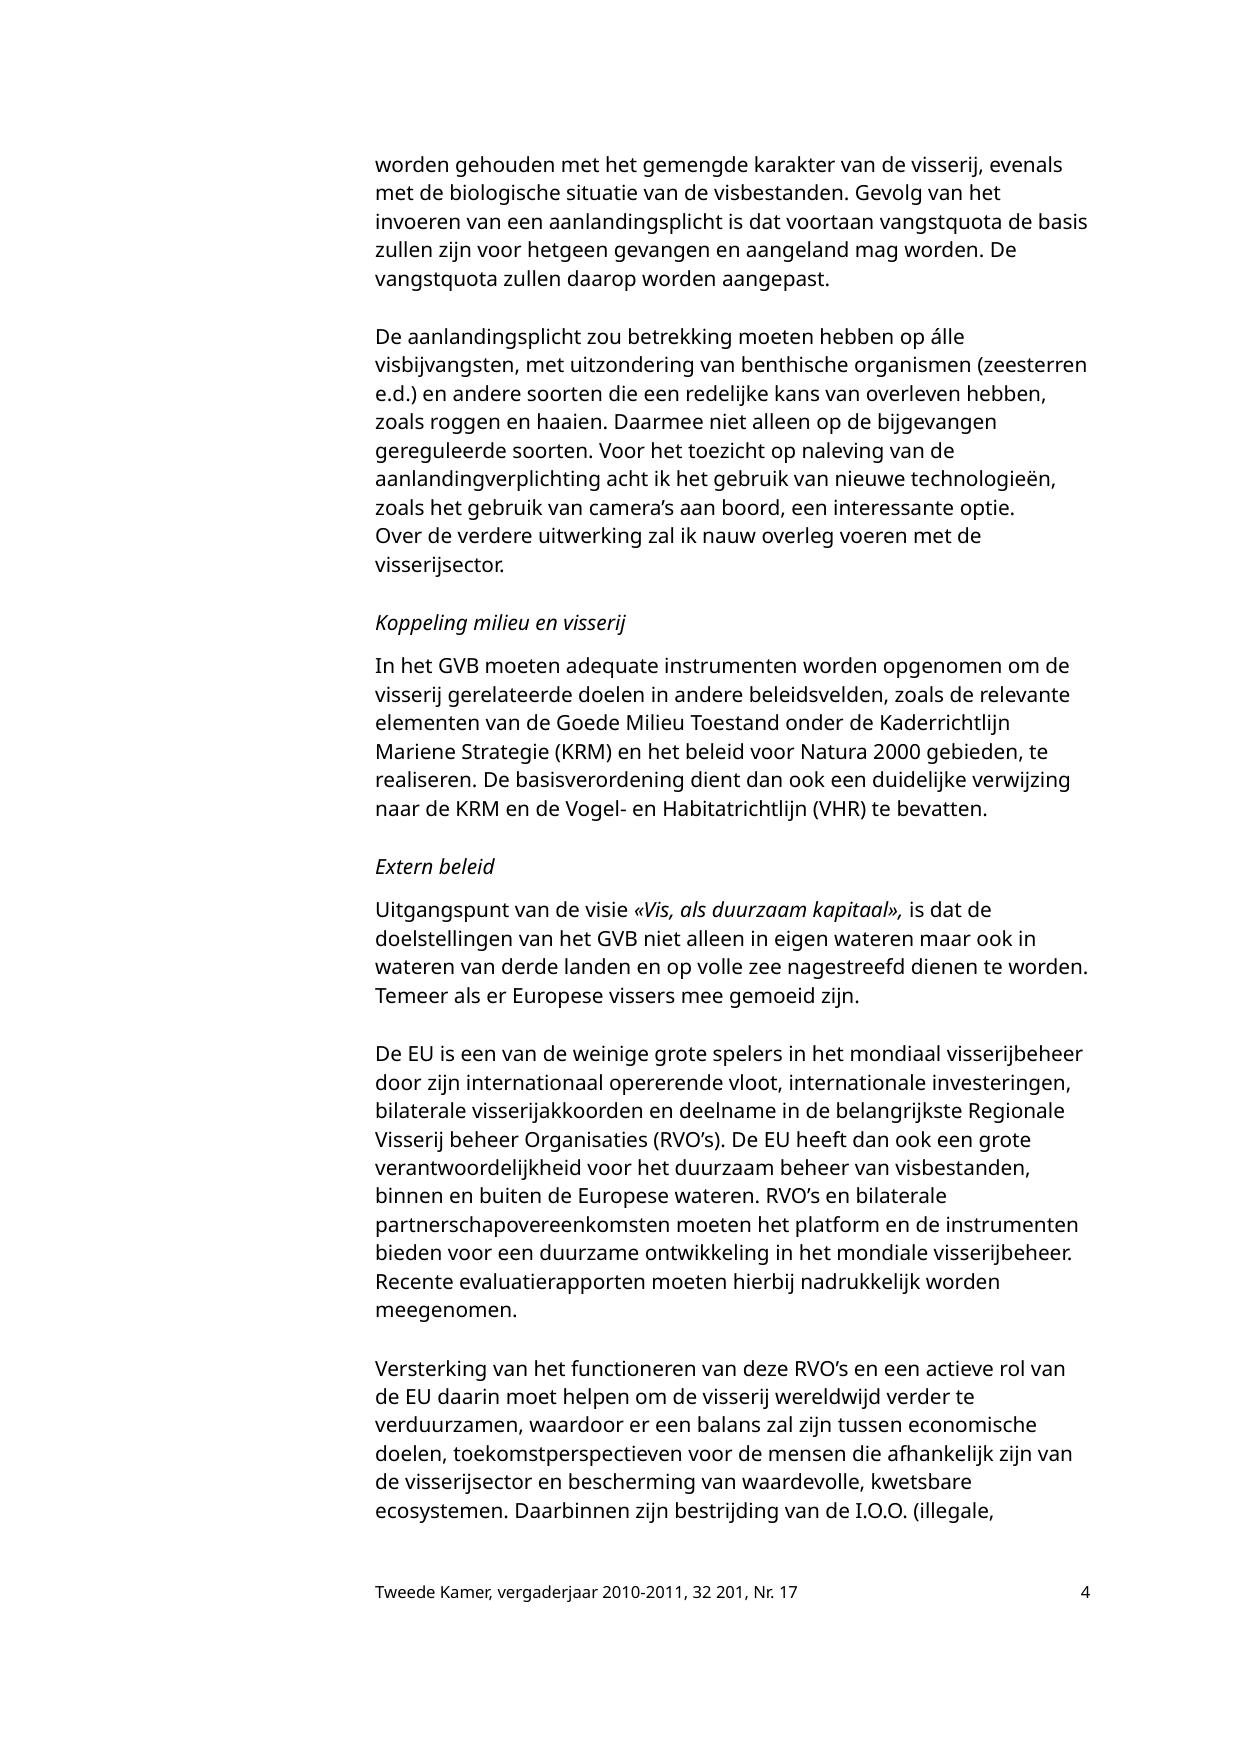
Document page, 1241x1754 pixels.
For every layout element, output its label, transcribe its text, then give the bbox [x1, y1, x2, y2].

text Uitgangspunt van de visie «Vis, als duurzaam kapitaal», is dat de doelstellingen van het GVB niet alleen in eigen wateren maar ook in wateren van derde landen en op volle zee nagestreefd dienen te worden. Temeer als er Europese vissers mee gemoeid zijn. [375, 896, 1090, 1009]
text Versterking van het functioneren van deze RVO’s en een actieve rol van de EU daarin moet helpen om de visserij wereldwijd verder te verduurzamen, waardoor er een balans zal zijn tussen economische doelen, toekomstperspectieven voor de mensen die afhankelijk zijn van de visserijsector en bescherming van waardevolle, kwetsbare ecosystemen. Daarbinnen zijn bestrijding van de I.O.O. (illegale, [375, 1354, 1090, 1524]
text Over de verdere uitwerking zal ik nauw overleg voeren met de visserijsector. [375, 521, 1090, 578]
text Koppeling milieu en visserij [375, 608, 1090, 637]
text worden gehouden met het gemengde karakter van de visserij, evenals met de biologische situatie van de visbestanden. Gevolg van het invoeren van een aanlandingsplicht is dat voortaan vangstquota de basis zullen zijn voor hetgeen gevangen en aangeland mag worden. De vangstquota zullen daarop worden aangepast. [375, 150, 1090, 292]
text In het GVB moeten adequate instrumenten worden opgenomen om de visserij gerelateerde doelen in andere beleidsvelden, zoals de relevante elementen van de Goede Milieu Toestand onder de Kaderrichtlijn Mariene Strategie (KRM) en het beleid voor Natura 2000 gebieden, te realiseren. De basisverordening dient dan ook een duidelijke verwijzing naar de KRM en de Vogel- en Habitatrichtlijn (VHR) te bevatten. [375, 652, 1090, 822]
text Extern beleid [375, 852, 1090, 881]
text De aanlandingsplicht zou betrekking moeten hebben op álle visbijvangsten, met uitzondering van benthische organismen (zeesterren e.d.) en andere soorten die een redelijke kans van overleven hebben, zoals roggen en haaien. Daarmee niet alleen op de bijgevangen gereguleerde soorten. Voor het toezicht op naleving van de aanlandingverplichting acht ik het gebruik van nieuwe technologieën, zoals het gebruik van camera’s aan boord, een interessante optie. [375, 322, 1090, 521]
text De EU is een van de weinige grote spelers in het mondiaal visserijbeheer door zijn internationaal opererende vloot, internationale investeringen, bilaterale visserijakkoorden en deelname in de belangrijkste Regionale Visserij beheer Organisaties (RVO’s). De EU heeft dan ook een grote verantwoordelijkheid voor het duurzaam beheer van visbestanden, binnen en buiten de Europese wateren. RVO’s en bilaterale partnerschapovereenkomsten moeten het platform en de instrumenten bieden voor een duurzame ontwikkeling in het mondiale visserijbeheer. Recente evaluatierapporten moeten hierbij nadrukkelijk worden meegenomen. [375, 1039, 1090, 1324]
